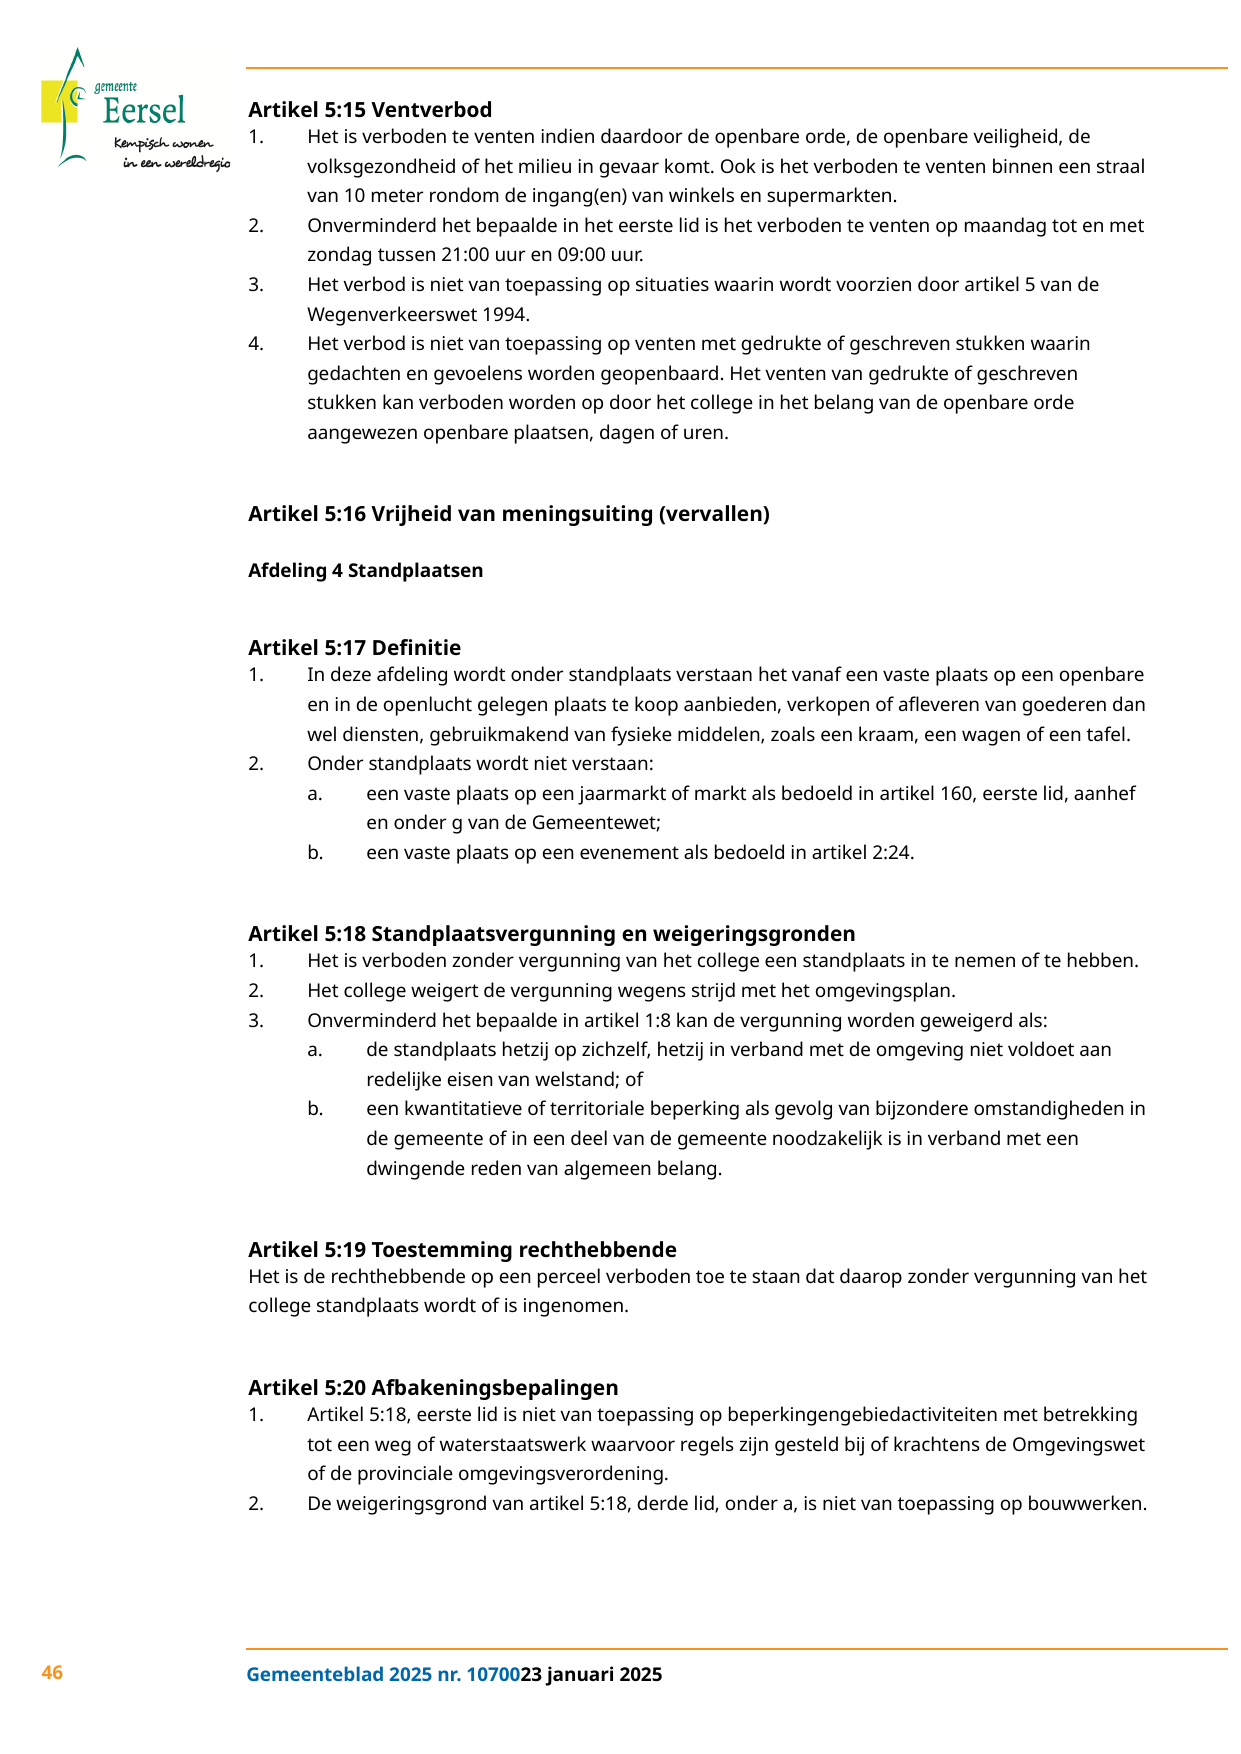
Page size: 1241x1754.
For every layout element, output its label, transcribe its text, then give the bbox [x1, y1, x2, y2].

text Het is de rechthebbende op een perceel verboden toe te staan dat daarop zonder vergunning van het college standplaats wordt of is ingenomen. [248, 1263, 1152, 1318]
text Artikel 5:19 Toestemming rechthebbende [248, 1235, 1152, 1263]
text Afdeling 4 Standplaatsen [248, 557, 1152, 583]
list een vaste plaats op een jaarmarkt of markt als bedoeld in artikel 160, eerste lid, aanhef en onder g van de Gemeentewet; [307, 780, 1152, 835]
list Het verbod is niet van toepassing op situaties waarin wordt voorzien door artikel 5 van de Wegenverkeerswet 1994. [248, 271, 1152, 326]
list Onverminderd het bepaalde in het eerste lid is het verboden te venten op maandag tot en met zondag tussen 21:00 uur en 09:00 uur. [248, 212, 1152, 267]
text Artikel 5:16 Vrijheid van meningsuiting (vervallen) [248, 499, 1152, 527]
list de standplaats hetzij op zichzelf, hetzij in verband met de omgeving niet voldoet aan redelijke eisen van welstand; of [307, 1036, 1152, 1092]
list In deze afdeling wordt onder standplaats verstaan het vanaf een vaste plaats op een openbare en in de openlucht gelegen plaats te koop aanbieden, verkopen of afleveren van goederen dan wel diensten, gebruikmakend van fysieke middelen, zoals een kraam, een wagen of een tafel. [248, 662, 1152, 747]
text Artikel 5:17 Definitie [248, 633, 1152, 662]
list De weigeringsgrond van artikel 5:18, derde lid, onder a, is niet van toepassing op bouwwerken. [248, 1490, 1152, 1516]
list een kwantitatieve of territoriale beperking als gevolg van bijzondere omstandigheden in de gemeente of in een deel van de gemeente noodzakelijk is in verband met een dwingende reden van algemeen belang. [307, 1096, 1152, 1180]
list Onder standplaats wordt niet verstaan: [248, 750, 1152, 776]
list Het is verboden te venten indien daardoor de openbare orde, de openbare veiligheid, de volksgezondheid of het milieu in gevaar komt. Ook is het verboden te venten binnen een straal van 10 meter rondom de ingang(en) van winkels en supermarkten. [248, 123, 1152, 208]
text Artikel 5:18 Standplaatsvergunning en weigeringsgronden [248, 919, 1152, 948]
list Het is verboden zonder vergunning van het college een standplaats in te nemen of te hebben. [248, 948, 1152, 973]
list een vaste plaats op een evenement als bedoeld in artikel 2:24. [307, 839, 1152, 865]
list Het college weigert de vergunning wegens strijd met het omgevingsplan. [248, 977, 1152, 1003]
list Het verbod is niet van toepassing op venten met gedrukte of geschreven stukken waarin gedachten en gevoelens worden geopenbaard. Het venten van gedrukte of geschreven stukken kan verboden worden op door het college in het belang van de openbare orde aangewezen openbare plaatsen, dagen of uren. [248, 330, 1152, 445]
text Artikel 5:20 Afbakeningsbepalingen [248, 1373, 1152, 1401]
text Artikel 5:15 Ventverbod [248, 95, 1152, 123]
list Artikel 5:18, eerste lid is niet van toepassing op beperkingengebiedactiviteiten met betrekking tot een weg of waterstaatswerk waarvoor regels zijn gesteld bij of krachtens de Omgevingswet of de provinciale omgevingsverordening. [248, 1401, 1152, 1486]
list Onverminderd het bepaalde in artikel 1:8 kan de vergunning worden geweigerd als: [248, 1007, 1152, 1032]
picture [41, 47, 231, 172]
